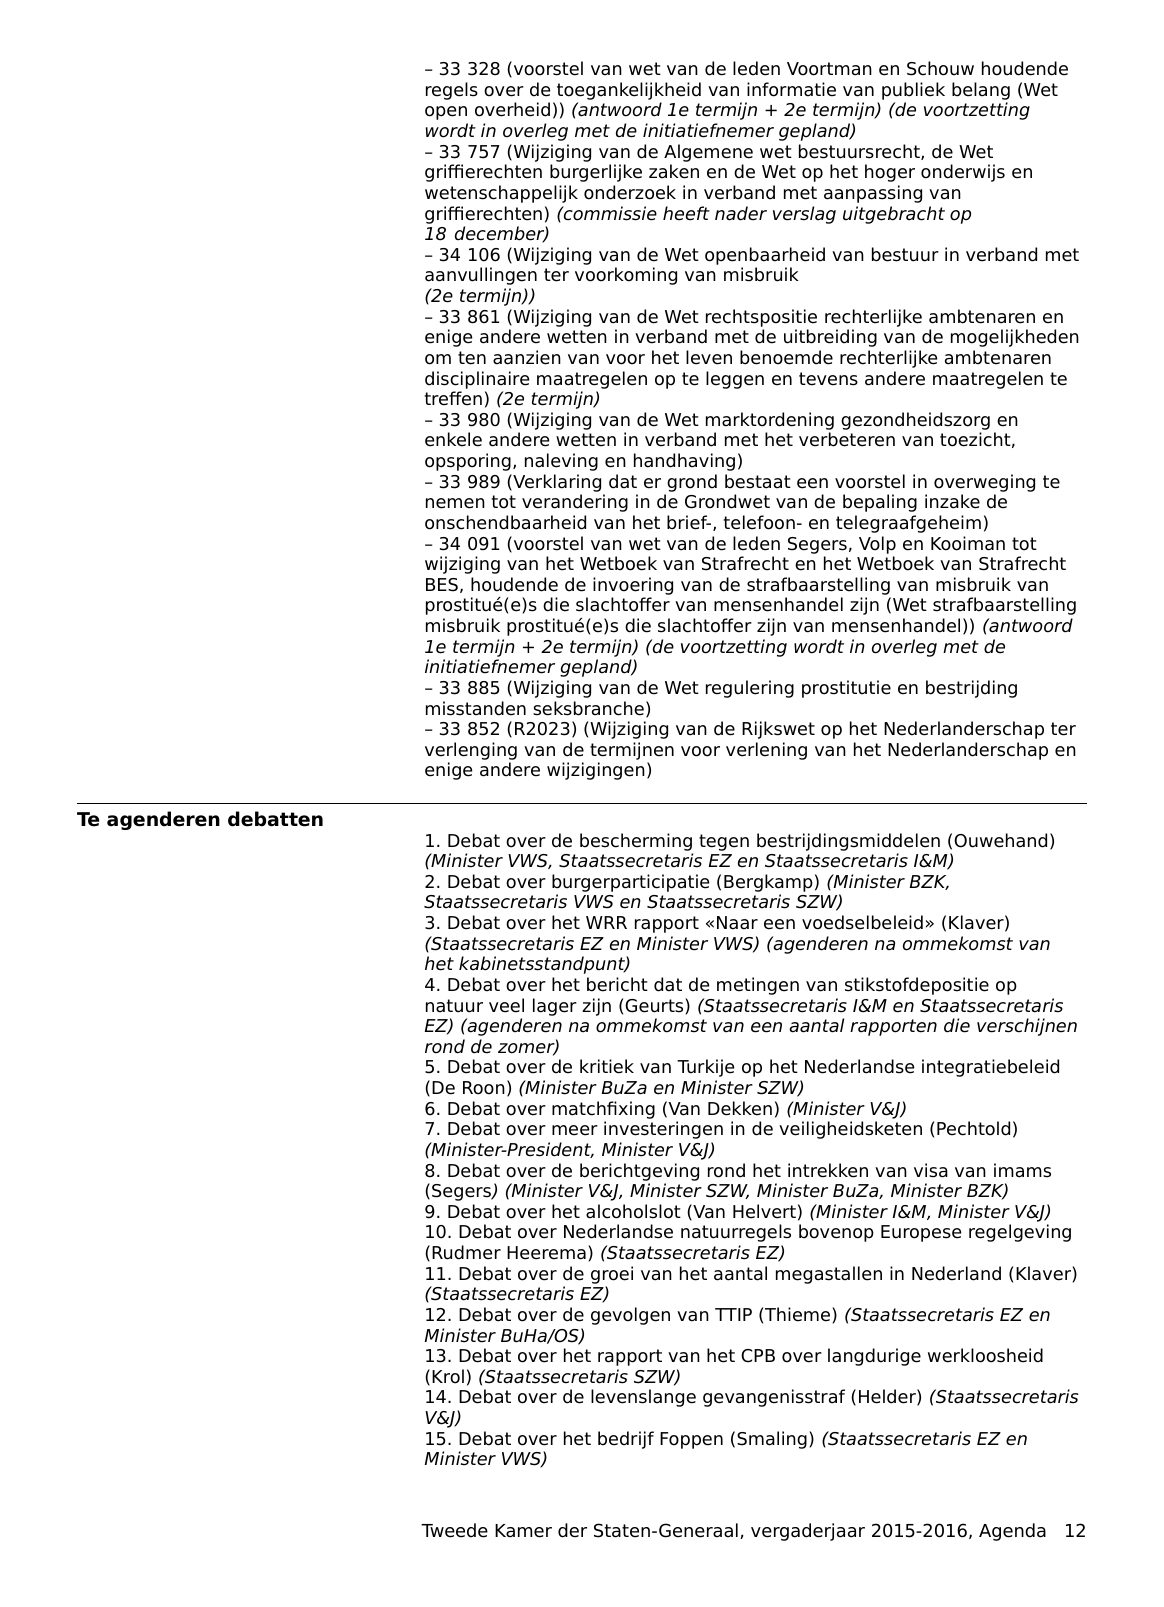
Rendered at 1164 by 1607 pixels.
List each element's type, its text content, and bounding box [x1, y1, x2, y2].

table_cell [77, 245, 401, 286]
table_cell [77, 1346, 401, 1387]
table_cell 13. Debat over het rapport van het CPB over langdurige werkloosheid (Krol) (Staatssecretaris SZW) [418, 1346, 1087, 1387]
table_cell 2. Debat over burgerparticipatie (Bergkamp) (Minister BZK, Staatssecretaris VWS en Staatssecretaris SZW) [418, 872, 1087, 913]
table_cell [77, 1388, 401, 1429]
table_cell [401, 307, 418, 410]
table_cell [401, 59, 418, 142]
table_cell – 33 989 (Verklaring dat er grond bestaat een voorstel in overweging te nemen tot verandering in de Grondwet van de bepaling inzake de onschendbaarheid van het brief-, telefoon- en telegraafgeheim) [418, 472, 1087, 533]
table_cell [77, 1264, 401, 1305]
table_cell [401, 913, 418, 975]
table_cell [401, 1119, 418, 1161]
table_cell [77, 719, 401, 781]
table_cell [77, 307, 401, 410]
table_cell 15. Debat over het bedrijf Foppen (Smaling) (Staatssecretaris EZ en Minister VWS) [418, 1429, 1087, 1470]
table_cell [401, 245, 418, 286]
table_header [401, 804, 418, 831]
table_cell [401, 1346, 418, 1387]
table_cell 5. Debat over de kritiek van Turkije op het Nederlandse integratiebeleid (De Roon) (Minister BuZa en Minister SZW) [418, 1058, 1087, 1099]
table_cell – 33 757 (Wijziging van de Algemene wet bestuursrecht, de Wet griffierechten burgerlijke zaken en de Wet op het hoger onderwijs en wetenschappelijk onderzoek in verband met aanpassing van griffierechten) (commissie heeft nader verslag uitgebracht op 18 december) [418, 142, 1087, 245]
table_cell [401, 1223, 418, 1264]
table_cell [77, 913, 401, 975]
table_header Te agenderen debatten [77, 804, 401, 831]
table_cell – 33 328 (voorstel van wet van de leden Voortman en Schouw houdende regels over de toegankelijkheid van informatie van publiek belang (Wet open overheid)) (antwoord 1e termijn + 2e termijn) (de voortzetting wordt in overleg met de initiatiefnemer gepland) [418, 59, 1087, 142]
table_cell [401, 719, 418, 781]
table_cell [401, 410, 418, 472]
table_cell 6. Debat over matchfixing (Van Dekken) (Minister V&J) [418, 1099, 1087, 1119]
table_cell [401, 1305, 418, 1346]
table_cell [77, 975, 401, 1057]
table_cell [401, 678, 418, 719]
table_header [418, 804, 1087, 831]
table_cell [77, 472, 401, 533]
table_cell 3. Debat over het WRR rapport «Naar een voedselbeleid» (Klaver) (Staatssecretaris EZ en Minister VWS) (agenderen na ommekomst van het kabinetsstandpunt) [418, 913, 1087, 975]
table_cell [401, 142, 418, 245]
table_cell 9. Debat over het alcoholslot (Van Helvert) (Minister I&M, Minister V&J) [418, 1202, 1087, 1222]
table_cell [77, 286, 401, 307]
table_cell – 33 852 (R2023) (Wijziging van de Rijkswet op het Nederlanderschap ter verlenging van de termijnen voor verlening van het Nederlanderschap en enige andere wijzigingen) [418, 719, 1087, 781]
table_cell [401, 472, 418, 533]
table_cell [401, 1429, 418, 1470]
table_cell [77, 59, 401, 142]
table_cell [77, 872, 401, 913]
table_cell [77, 410, 401, 472]
table_cell [401, 1058, 418, 1099]
table_cell [77, 1429, 401, 1470]
table_cell 1. Debat over de bescherming tegen bestrijdingsmiddelen (Ouwehand) (Minister VWS, Staatssecretaris EZ en Staatssecretaris I&M) [418, 831, 1087, 872]
table_cell (2e termijn)) [418, 286, 1087, 307]
table_cell 7. Debat over meer investeringen in de veiligheidsketen (Pechtold) (Minister-President, Minister V&J) [418, 1119, 1087, 1161]
table_cell [77, 1223, 401, 1264]
table_cell 11. Debat over de groei van het aantal megastallen in Nederland (Klaver) (Staatssecretaris EZ) [418, 1264, 1087, 1305]
table_cell [401, 534, 418, 678]
table_cell [77, 1099, 401, 1119]
table_cell [401, 1099, 418, 1119]
table_cell 10. Debat over Nederlandse natuurregels bovenop Europese regelgeving (Rudmer Heerema) (Staatssecretaris EZ) [418, 1223, 1087, 1264]
table_cell [77, 1305, 401, 1346]
table_cell [77, 678, 401, 719]
table_cell [77, 1058, 401, 1099]
table_cell [401, 1264, 418, 1305]
table_cell [401, 1161, 418, 1202]
table_cell [401, 1202, 418, 1222]
table_cell [77, 1161, 401, 1202]
table_cell – 33 980 (Wijziging van de Wet marktordening gezondheidszorg en enkele andere wetten in verband met het verbeteren van toezicht, opsporing, naleving en handhaving) [418, 410, 1087, 472]
table_cell [77, 1202, 401, 1222]
table_cell [77, 1119, 401, 1161]
table_cell [77, 142, 401, 245]
table_cell [401, 872, 418, 913]
table_cell [401, 831, 418, 872]
table_cell 8. Debat over de berichtgeving rond het intrekken van visa van imams (Segers) (Minister V&J, Minister SZW, Minister BuZa, Minister BZK) [418, 1161, 1087, 1202]
table_cell – 33 861 (Wijziging van de Wet rechtspositie rechterlijke ambtenaren en enige andere wetten in verband met de uitbreiding van de mogelijkheden om ten aanzien van voor het leven benoemde rechterlijke ambtenaren disciplinaire maatregelen op te leggen en tevens andere maatregelen te treffen) (2e termijn) [418, 307, 1087, 410]
table_cell – 33 885 (Wijziging van de Wet regulering prostitutie en bestrijding misstanden seksbranche) [418, 678, 1087, 719]
table_cell [77, 534, 401, 678]
table_cell [77, 831, 401, 872]
table_cell 14. Debat over de levenslange gevangenisstraf (Helder) (Staatssecretaris V&J) [418, 1388, 1087, 1429]
table_cell [401, 1388, 418, 1429]
table_cell 4. Debat over het bericht dat de metingen van stikstofdepositie op natuur veel lager zijn (Geurts) (Staatssecretaris I&M en Staatssecretaris EZ) (agenderen na ommekomst van een aantal rapporten die verschijnen rond de zomer) [418, 975, 1087, 1057]
table_cell – 34 106 (Wijziging van de Wet openbaarheid van bestuur in verband met aanvullingen ter voorkoming van misbruik [418, 245, 1087, 286]
table_cell [401, 975, 418, 1057]
table_cell 12. Debat over de gevolgen van TTIP (Thieme) (Staatssecretaris EZ en Minister BuHa/OS) [418, 1305, 1087, 1346]
table_cell – 34 091 (voorstel van wet van de leden Segers, Volp en Kooiman tot wijziging van het Wetboek van Strafrecht en het Wetboek van Strafrecht BES, houdende de invoering van de strafbaarstelling van misbruik van prostitué(e)s die slachtoffer van mensenhandel zijn (Wet strafbaarstelling misbruik prostitué(e)s die slachtoffer zijn van mensenhandel)) (antwoord 1e termijn + 2e termijn) (de voortzetting wordt in overleg met de initiatiefnemer gepland) [418, 534, 1087, 678]
table_cell [401, 286, 418, 307]
